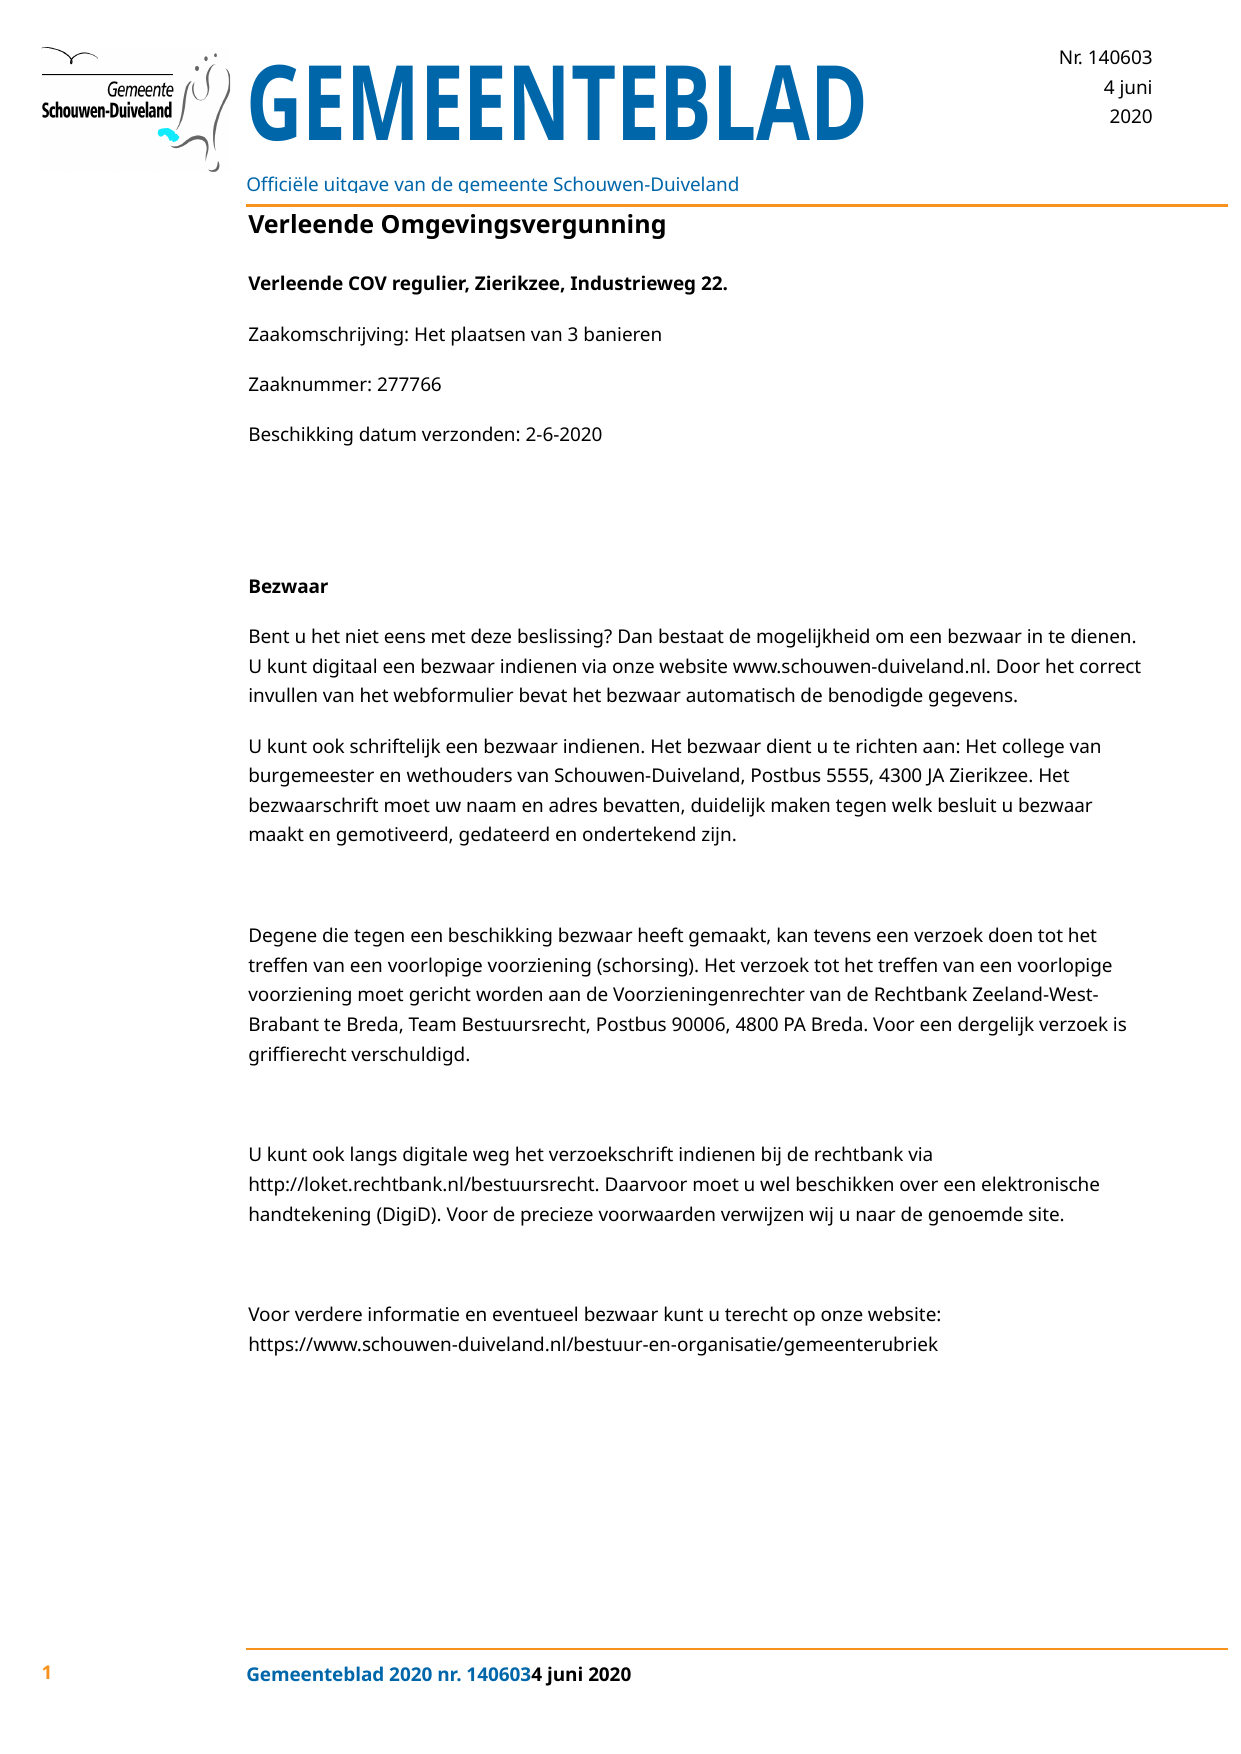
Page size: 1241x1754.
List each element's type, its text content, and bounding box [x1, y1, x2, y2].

picture [41, 47, 231, 172]
text Voor verdere informatie en eventueel bezwaar kunt u terecht op onze website: https://www.schouwen-duiveland.nl/bestuur-en-organisatie/gemeenterubriek [248, 1302, 1152, 1357]
text U kunt ook langs digitale weg het verzoekschrift indienen bij de rechtbank via http://loket.rechtbank.nl/bestuursrecht. Daarvoor moet u wel beschikken over een elektronische handtekening (DigiD). Voor de precieze voorwaarden verwijzen wij u naar de genoemde site. [248, 1142, 1152, 1226]
text Verleende COV regulier, Zierikzee, Industrieweg 22. [248, 270, 1152, 296]
text Verleende Omgevingsvergunning [248, 207, 1152, 241]
text Beschikking datum verzonden: 2-6-2020 [248, 422, 1152, 447]
text Degene die tegen een beschikking bezwaar heeft gemaakt, kan tevens een verzoek doen tot het treffen van een voorlopige voorziening (schorsing). Het verzoek tot het treffen van een voorlopige voorziening moet gericht worden aan de Voorzieningenrechter van de Rechtbank Zeeland-West-Brabant te Breda, Team Bestuursrecht, Postbus 90006, 4800 PA Breda. Voor een dergelijk verzoek is griffierecht verschuldigd. [248, 922, 1152, 1066]
text U kunt ook schriftelijk een bezwaar indienen. Het bezwaar dient u te richten aan: Het college van burgemeester en wethouders van Schouwen-Duiveland, Postbus 5555, 4300 JA Zierikzee. Het bezwaarschrift moet uw naam en adres bevatten, duidelijk maken tegen welk besluit u bezwaar maakt en gemotiveerd, gedateerd en ondertekend zijn. [248, 733, 1152, 847]
text Zaaknummer: 277766 [248, 371, 1152, 397]
text Bent u het niet eens met deze beslissing? Dan bestaat de mogelijkheid om een bezwaar in te dienen. U kunt digitaal een bezwaar indienen via onze website www.schouwen-duiveland.nl. Door het correct invullen van het webformulier bevat het bezwaar automatisch de benodigde gegevens. [248, 623, 1152, 708]
text Zaakomschrijving: Het plaatsen van 3 banieren [248, 321, 1152, 346]
text Bezwaar [248, 573, 1152, 598]
